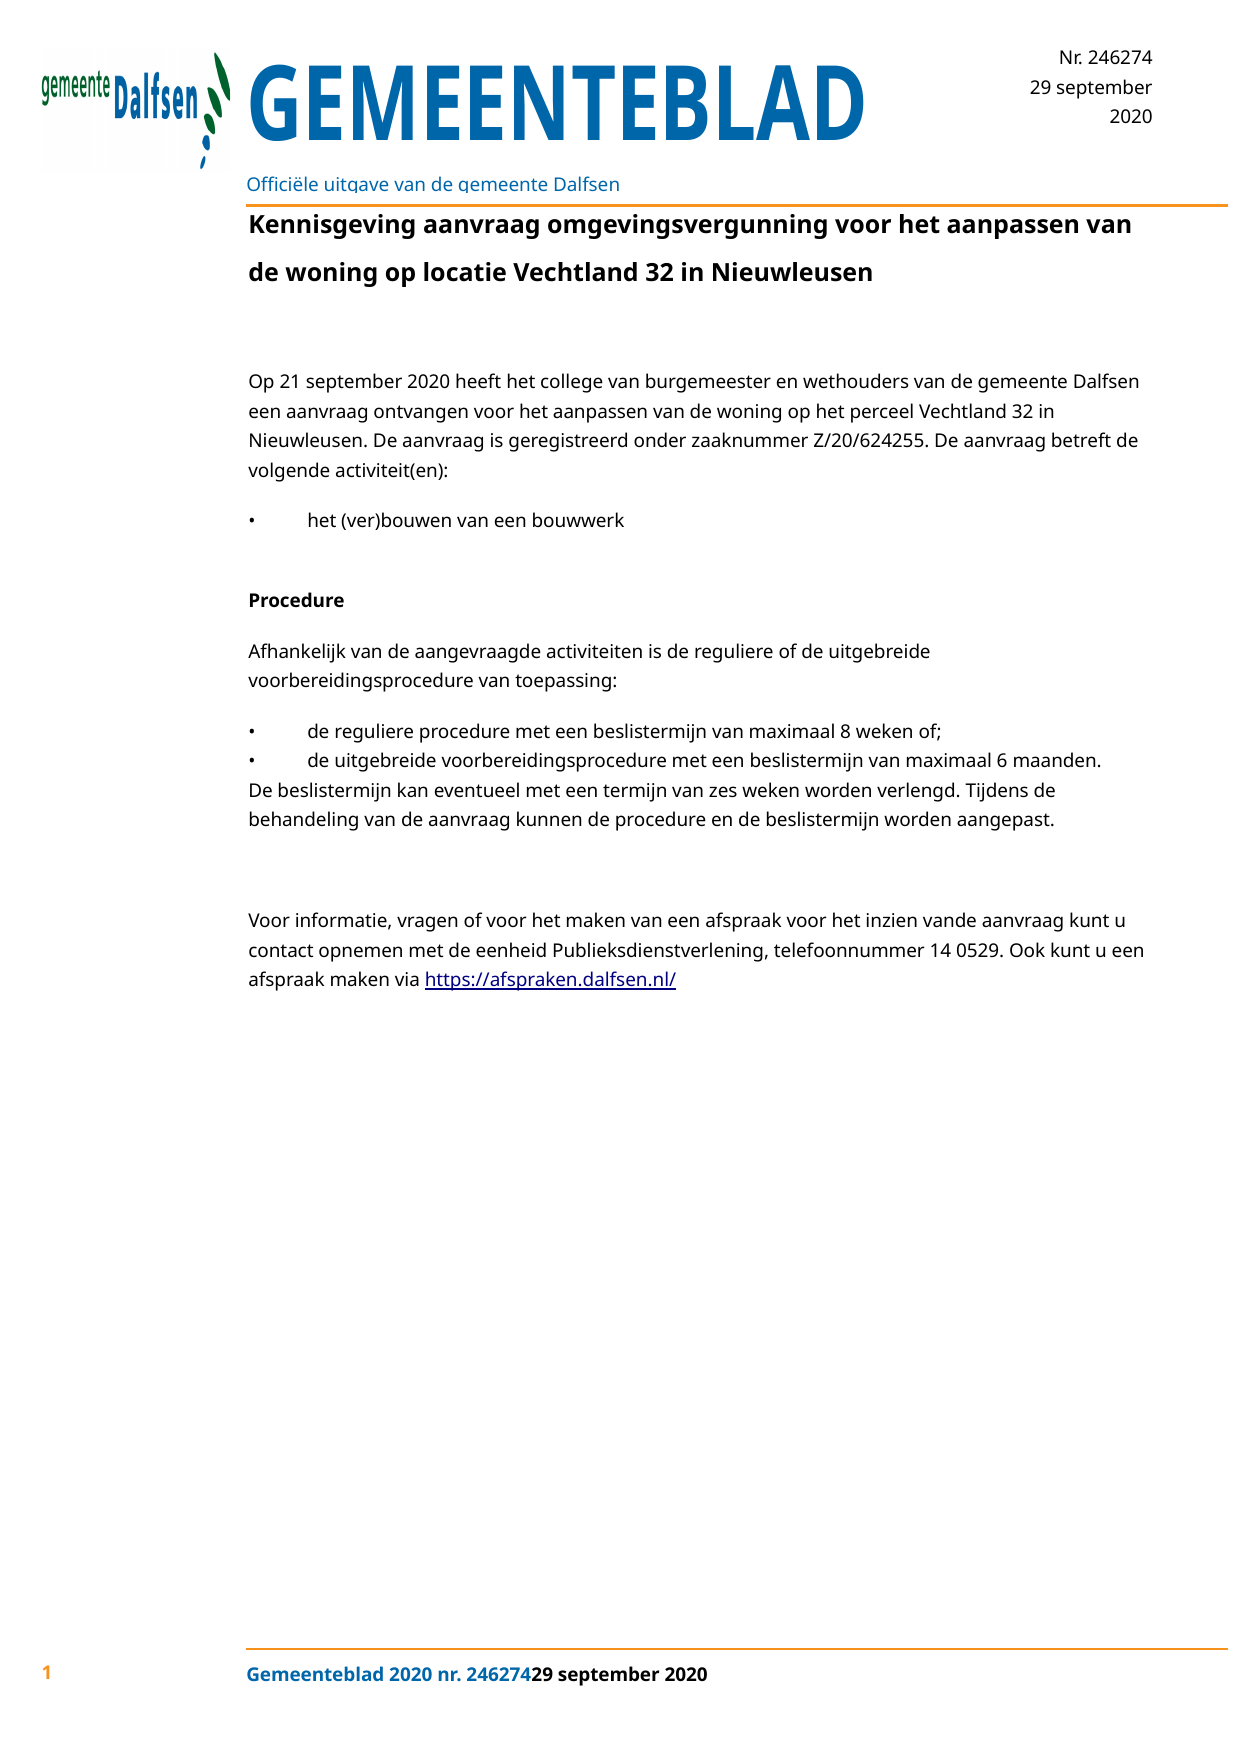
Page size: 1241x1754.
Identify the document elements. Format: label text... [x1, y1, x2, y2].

text De beslistermijn kan eventueel met een termijn van zes weken worden verlengd. Tijdens de behandeling van de aanvraag kunnen de procedure en de beslistermijn worden aangepast. [248, 777, 1152, 832]
list de reguliere procedure met een beslistermijn van maximaal 8 weken of; [248, 718, 1152, 744]
text Op 21 september 2020 heeft het college van burgemeester en wethouders van de gemeente Dalfsen een aanvraag ontvangen voor het aanpassen van de woning op het perceel Vechtland 32 in Nieuwleusen. De aanvraag is geregistreerd onder zaaknummer Z/20/624255. De aanvraag betreft de volgende activiteit(en): [248, 368, 1152, 483]
text Kennisgeving aanvraag omgevingsvergunning voor het aanpassen van de woning op locatie Vechtland 32 in Nieuwleusen [248, 207, 1152, 288]
picture [41, 47, 231, 172]
list het (ver)bouwen van een bouwwerk [248, 507, 1152, 533]
text Procedure [248, 587, 1152, 613]
text Afhankelijk van de aangevraagde activiteiten is de reguliere of de uitgebreide voorbereidingsprocedure van toepassing: [248, 638, 1152, 693]
text Voor informatie, vragen of voor het maken van een afspraak voor het inzien vande aanvraag kunt u contact opnemen met de eenheid Publieksdienstverlening, telefoonnummer 14 0529. Ook kunt u een afspraak maken via https://afspraken.dalfsen.nl/ [248, 907, 1152, 992]
list de uitgebreide voorbereidingsprocedure met een beslistermijn van maximaal 6 maanden. [248, 747, 1152, 773]
